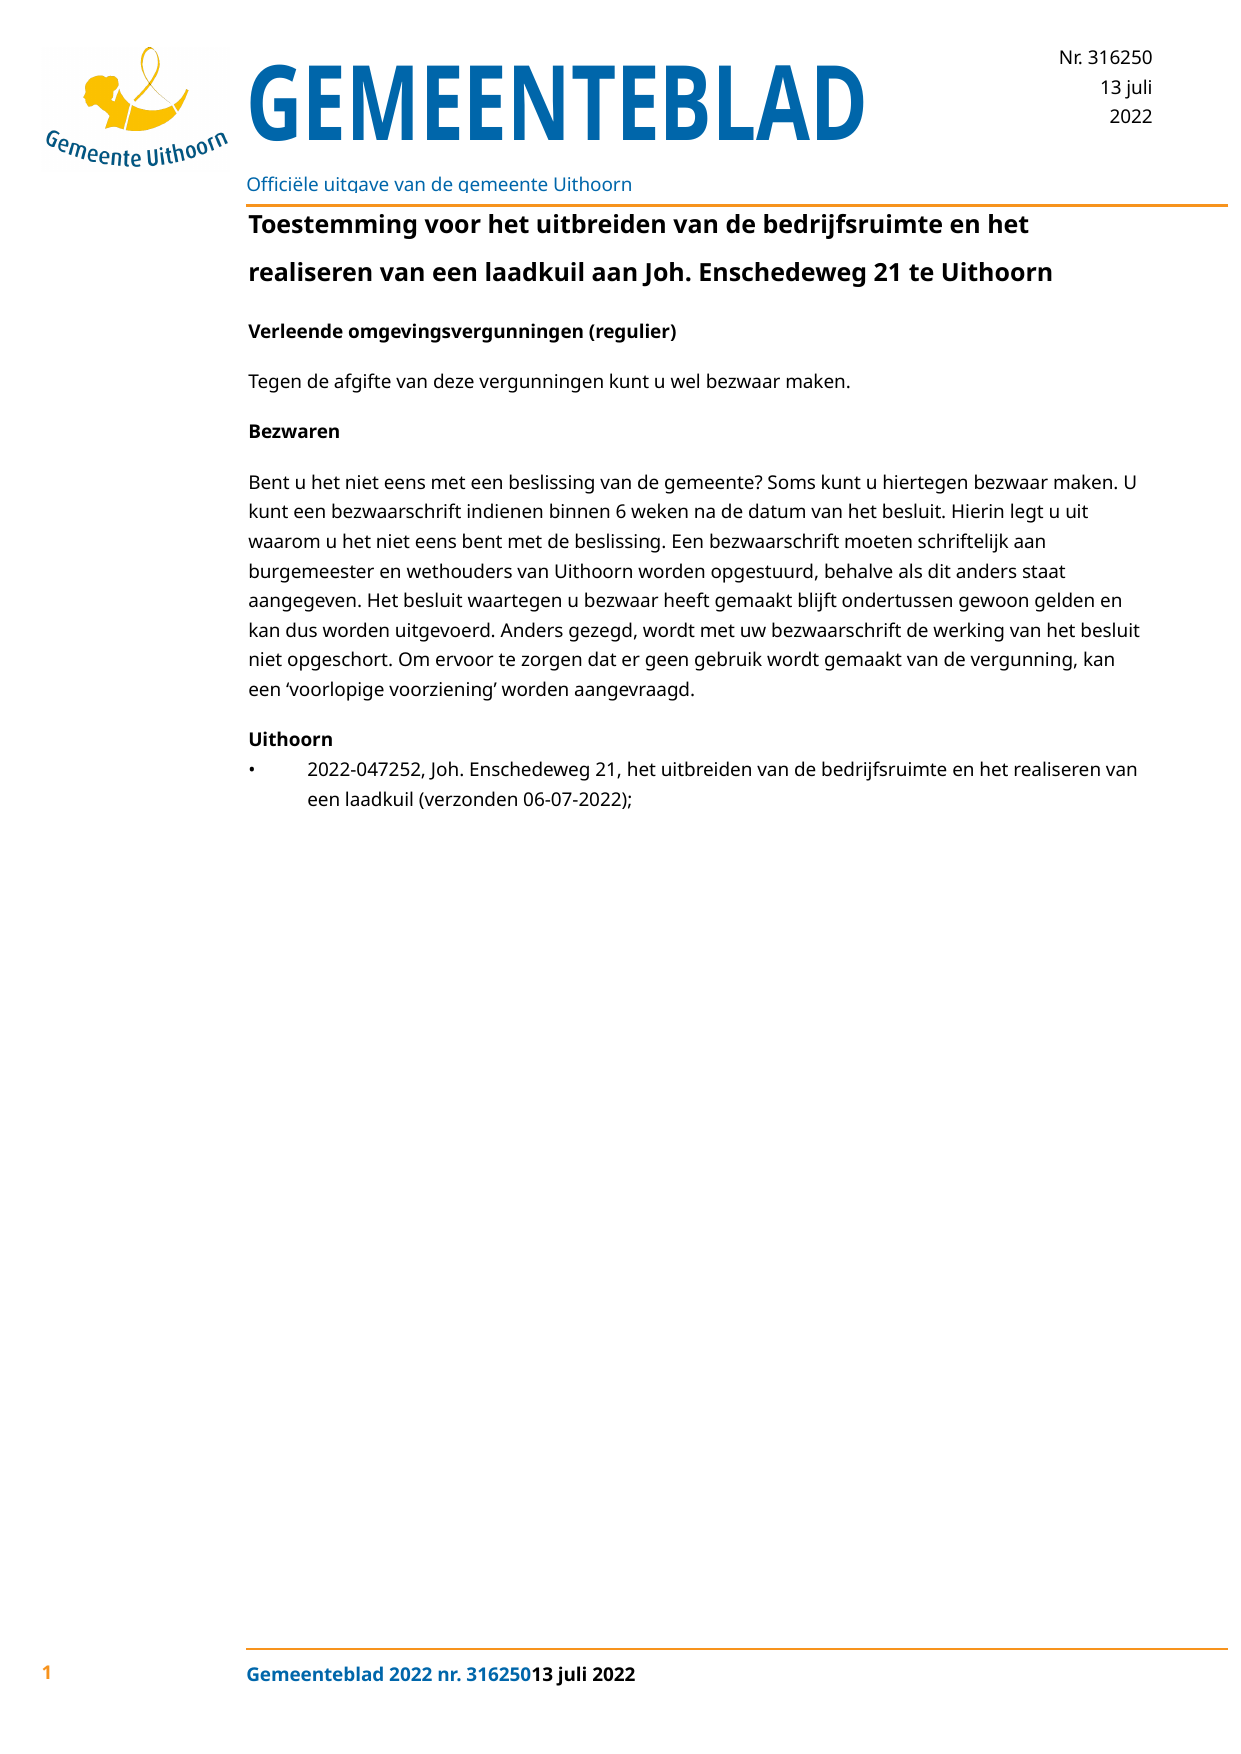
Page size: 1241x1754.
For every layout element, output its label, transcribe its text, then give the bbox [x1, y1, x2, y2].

text Uithoorn [248, 727, 1152, 752]
picture [41, 47, 231, 172]
text Bezwaren [248, 419, 1152, 444]
list 2022-047252, Joh. Enschedeweg 21, het uitbreiden van de bedrijfsruimte en het realiseren van een laadkuil (verzonden 06-07-2022); [248, 756, 1152, 812]
text Verleende omgevingsvergunningen (regulier) [248, 318, 1152, 344]
text Bent u het niet eens met een beslissing van de gemeente? Soms kunt u hiertegen bezwaar maken. U kunt een bezwaarschrift indienen binnen 6 weken na de datum van het besluit. Hierin legt u uit waarom u het niet eens bent met de beslissing. Een bezwaarschrift moeten schriftelijk aan burgemeester en wethouders van Uithoorn worden opgestuurd, behalve als dit anders staat aangegeven. Het besluit waartegen u bezwaar heeft gemaakt blijft ondertussen gewoon gelden en kan dus worden uitgevoerd. Anders gezegd, wordt met uw bezwaarschrift de werking van het besluit niet opgeschort. Om ervoor te zorgen dat er geen gebruik wordt gemaakt van de vergunning, kan een ‘voorlopige voorziening’ worden aangevraagd. [248, 469, 1152, 702]
text Tegen de afgifte van deze vergunningen kunt u wel bezwaar maken. [248, 368, 1152, 394]
text Toestemming voor het uitbreiden van de bedrijfsruimte en het realiseren van een laadkuil aan Joh. Enschedeweg 21 te Uithoorn [248, 207, 1152, 288]
